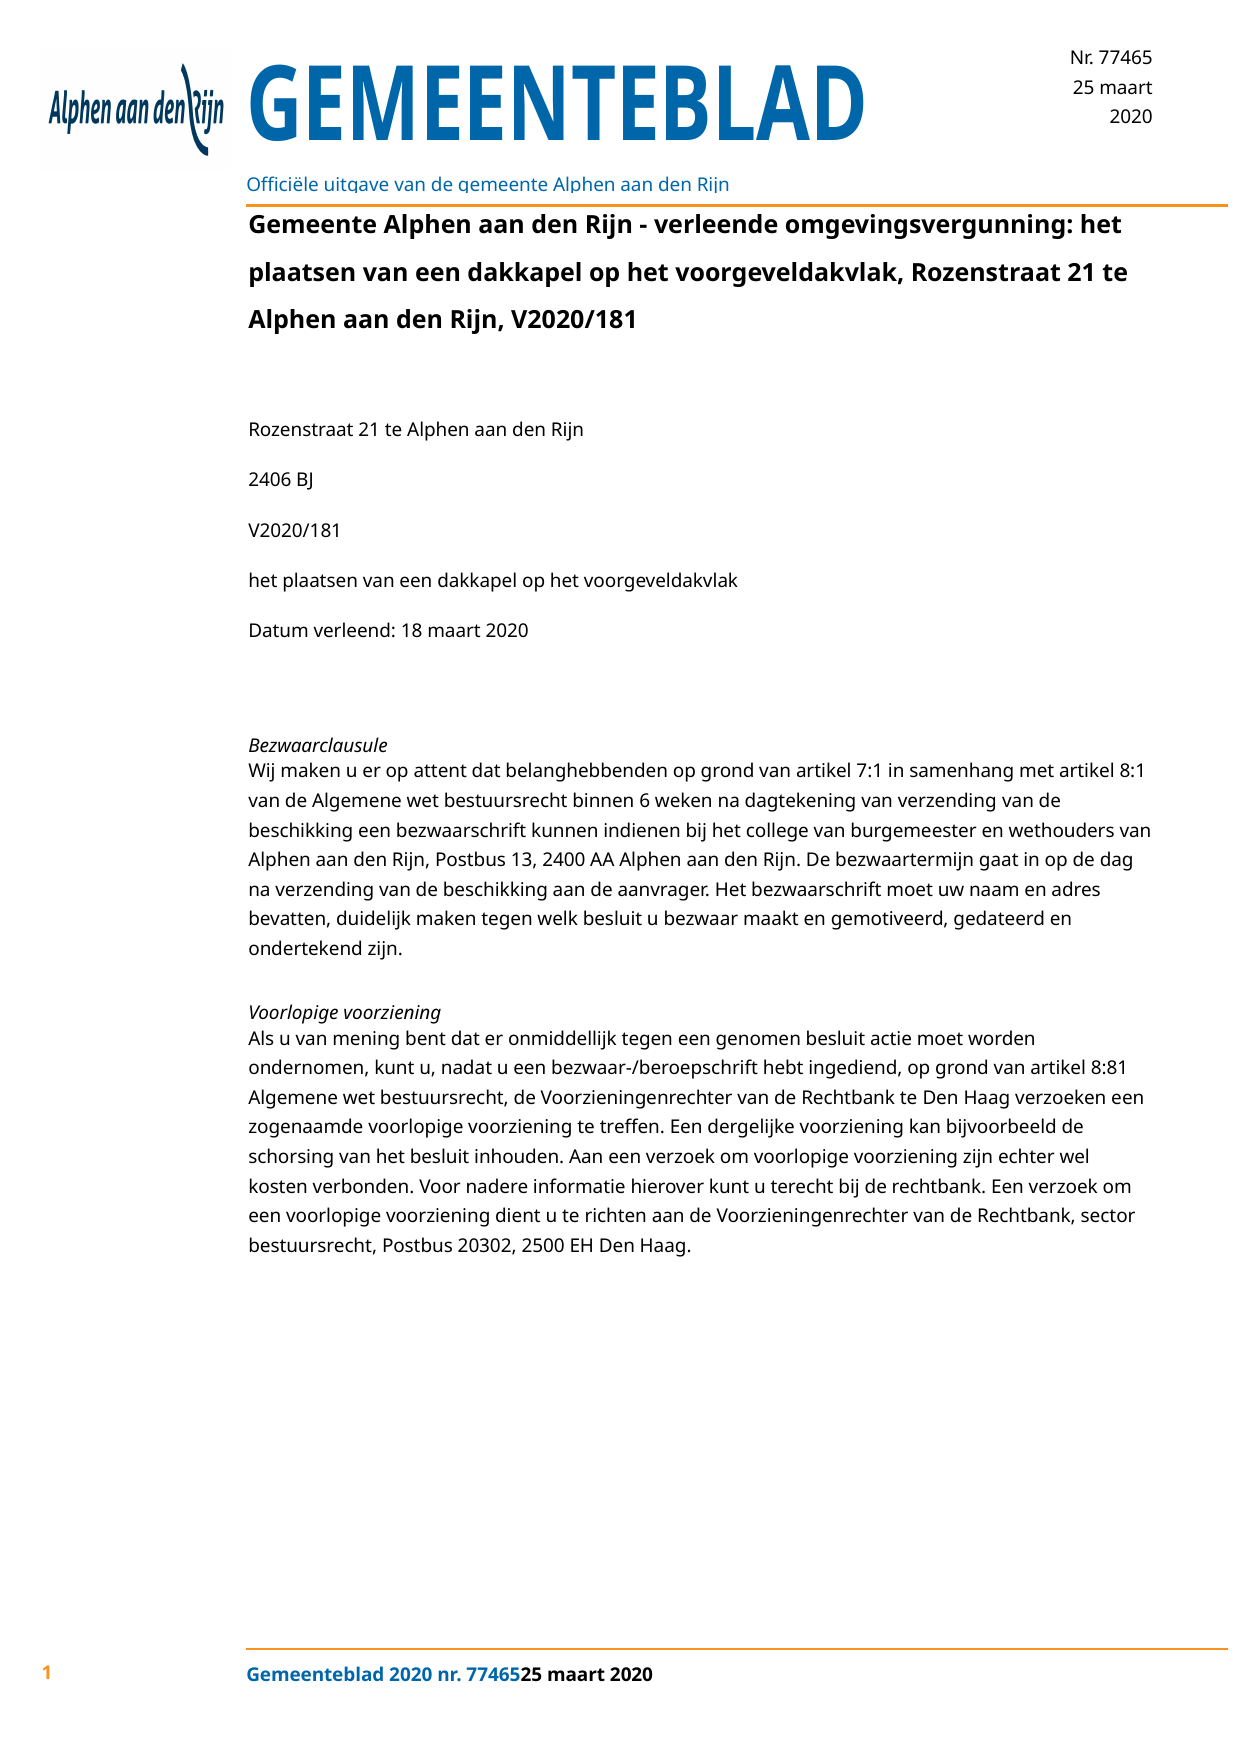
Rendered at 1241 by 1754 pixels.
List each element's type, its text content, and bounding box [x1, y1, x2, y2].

text Wij maken u er op attent dat belanghebbenden op grond van artikel 7:1 in samenhang met artikel 8:1 van de Algemene wet bestuursrecht binnen 6 weken na dagtekening van verzending van de beschikking een bezwaarschrift kunnen indienen bij het college van burgemeester en wethouders van Alphen aan den Rijn, Postbus 13, 2400 AA Alphen aan den Rijn. De bezwaartermijn gaat in op de dag na verzending van de beschikking aan de aanvrager. Het bezwaarschrift moet uw naam en adres bevatten, duidelijk maken tegen welk besluit u bezwaar maakt en gemotiveerd, gedateerd en ondertekend zijn. [248, 758, 1152, 961]
text Voorlopige voorziening [248, 999, 1152, 1025]
text Als u van mening bent dat er onmiddellijk tegen een genomen besluit actie moet worden ondernomen, kunt u, nadat u een bezwaar-/beroepschrift hebt ingediend, op grond van artikel 8:81 Algemene wet bestuursrecht, de Voorzieningenrechter van de Rechtbank te Den Haag verzoeken een zogenaamde voorlopige voorziening te treffen. Een dergelijke voorziening kan bijvoorbeeld de schorsing van het besluit inhouden. Aan een verzoek om voorlopige voorziening zijn echter wel kosten verbonden. Voor nadere informatie hierover kunt u terecht bij de rechtbank. Een verzoek om een voorlopige voorziening dient u te richten aan de Voorzieningenrechter van de Rechtbank, sector bestuursrecht, Postbus 20302, 2500 EH Den Haag. [248, 1025, 1152, 1258]
picture [41, 47, 231, 172]
text Datum verleend: 18 maart 2020 [248, 618, 1152, 643]
text Gemeente Alphen aan den Rijn - verleende omgevingsvergunning: het plaatsen van een dakkapel op het voorgeveldakvlak, Rozenstraat 21 te Alphen aan den Rijn, V2020/181 [248, 207, 1152, 336]
text Bezwaarclausule [248, 732, 1152, 758]
text Rozenstraat 21 te Alphen aan den Rijn [248, 416, 1152, 442]
text V2020/181 [248, 517, 1152, 542]
text het plaatsen van een dakkapel op het voorgeveldakvlak [248, 567, 1152, 593]
text 2406 BJ [248, 466, 1152, 492]
